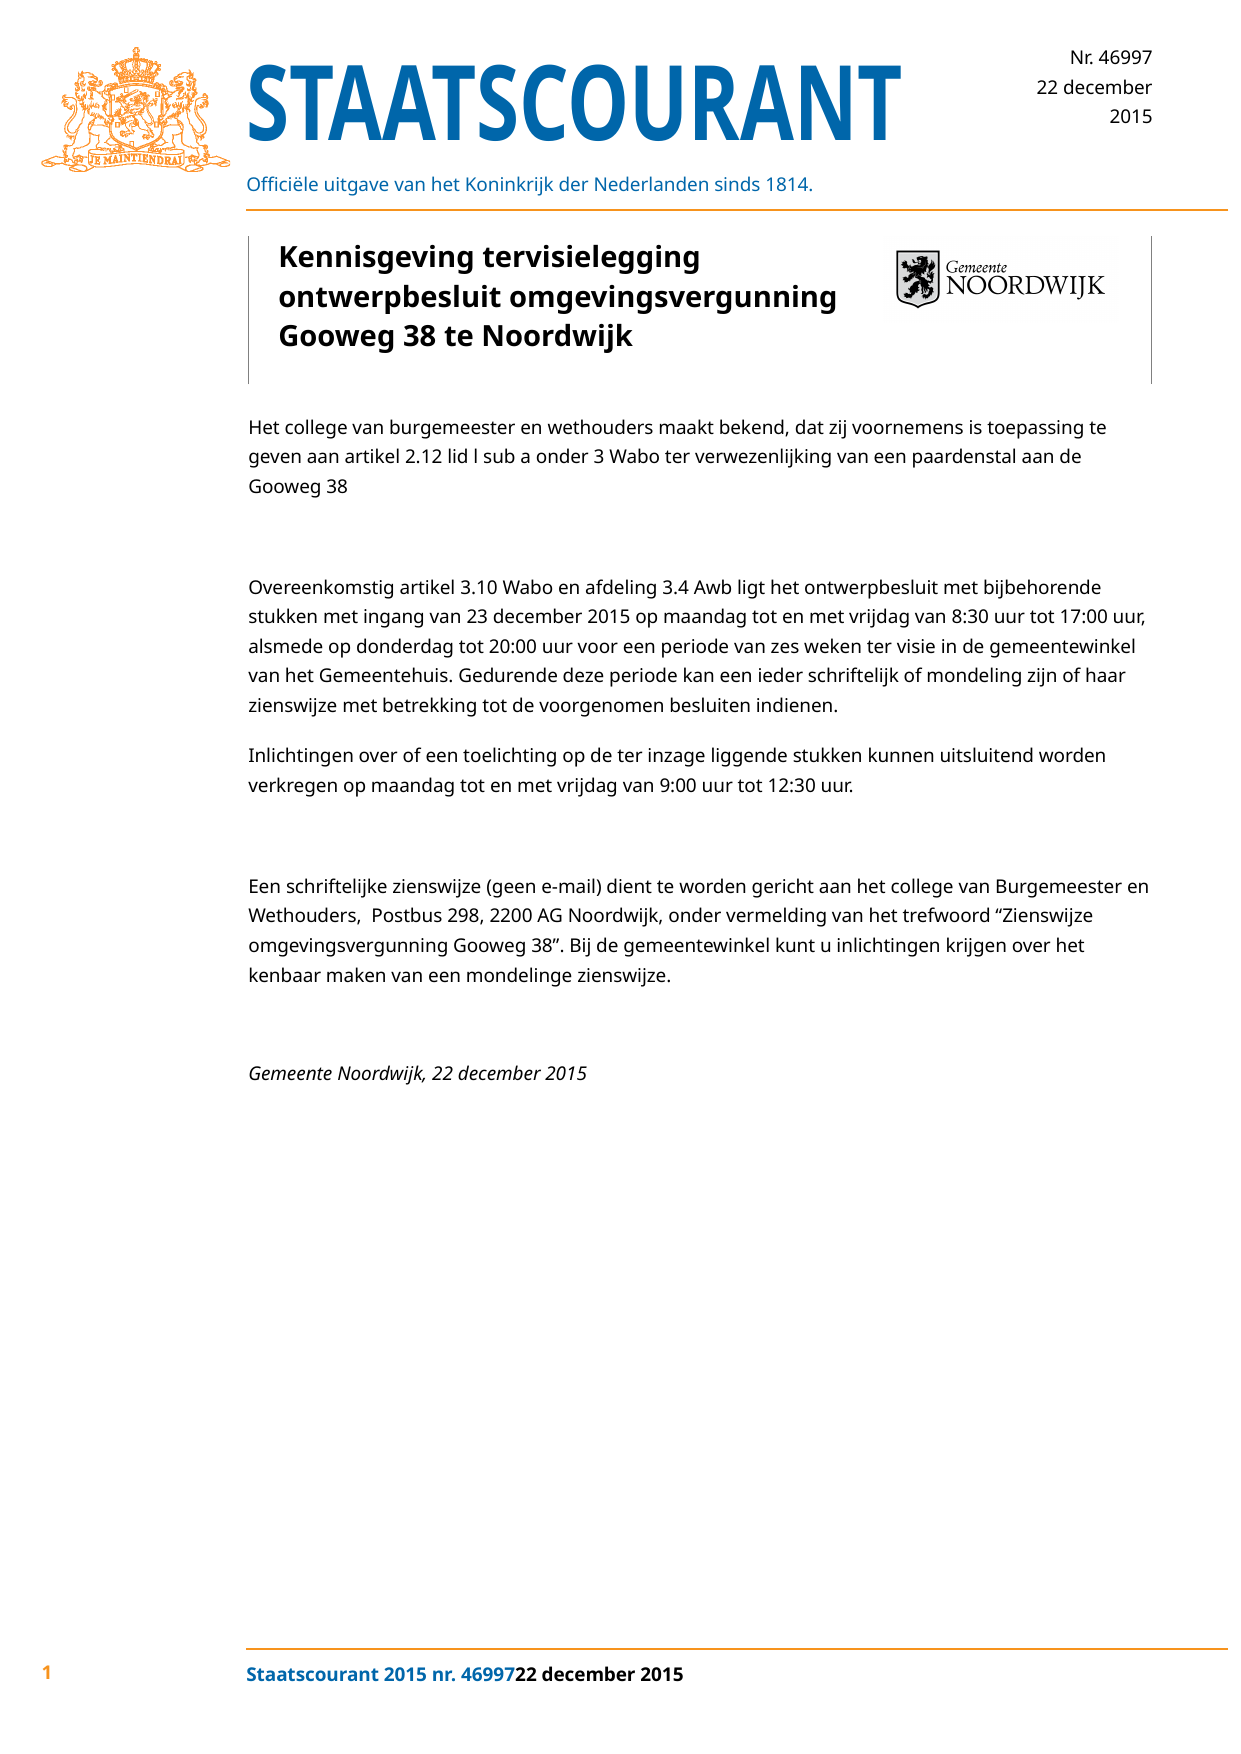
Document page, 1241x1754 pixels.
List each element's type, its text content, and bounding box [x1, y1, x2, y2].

table_header [850, 323, 1151, 384]
text Een schriftelijke zienswijze (geen e-mail) dient te worden gericht aan het college van Burgemeester en Wethouders, Postbus 298, 2200 AG Noordwijk, onder vermelding van het trefwoord “Zienswijze omgevingsvergunning Gooweg 38”. Bij de gemeentewinkel kunt u inlichtingen krijgen over het kenbaar maken van een mondelinge zienswijze. [248, 873, 1152, 988]
text Gemeente Noordwijk, 22 december 2015 [248, 1060, 1152, 1086]
table_header Kennisgeving tervisielegging ontwerpbesluit omgevingsvergunning Gooweg 38 te Noordwijk [249, 236, 850, 384]
table_header [850, 236, 882, 322]
picture [41, 47, 231, 172]
picture [882, 236, 1119, 323]
text Inlichtingen over of een toelichting op de ter inzage liggende stukken kunnen uitsluitend worden verkregen op maandag tot en met vrijdag van 9:00 uur tot 12:30 uur. [248, 743, 1152, 798]
text Overeenkomstig artikel 3.10 Wabo en afdeling 3.4 Awb ligt het ontwerpbesluit met bijbehorende stukken met ingang van 23 december 2015 op maandag tot en met vrijdag van 8:30 uur tot 17:00 uur, alsmede op donderdag tot 20:00 uur voor een periode van zes weken ter visie in de gemeentewinkel van het Gemeentehuis. Gedurende deze periode kan een ieder schriftelijk of mondeling zijn of haar zienswijze met betrekking tot de voorgenomen besluiten indienen. [248, 574, 1152, 718]
text Het college van burgemeester en wethouders maakt bekend, dat zij voornemens is toepassing te geven aan artikel 2.12 lid l sub a onder 3 Wabo ter verwezenlijking van een paardenstal aan de Gooweg 38 [248, 414, 1152, 499]
table_header [1119, 236, 1151, 322]
